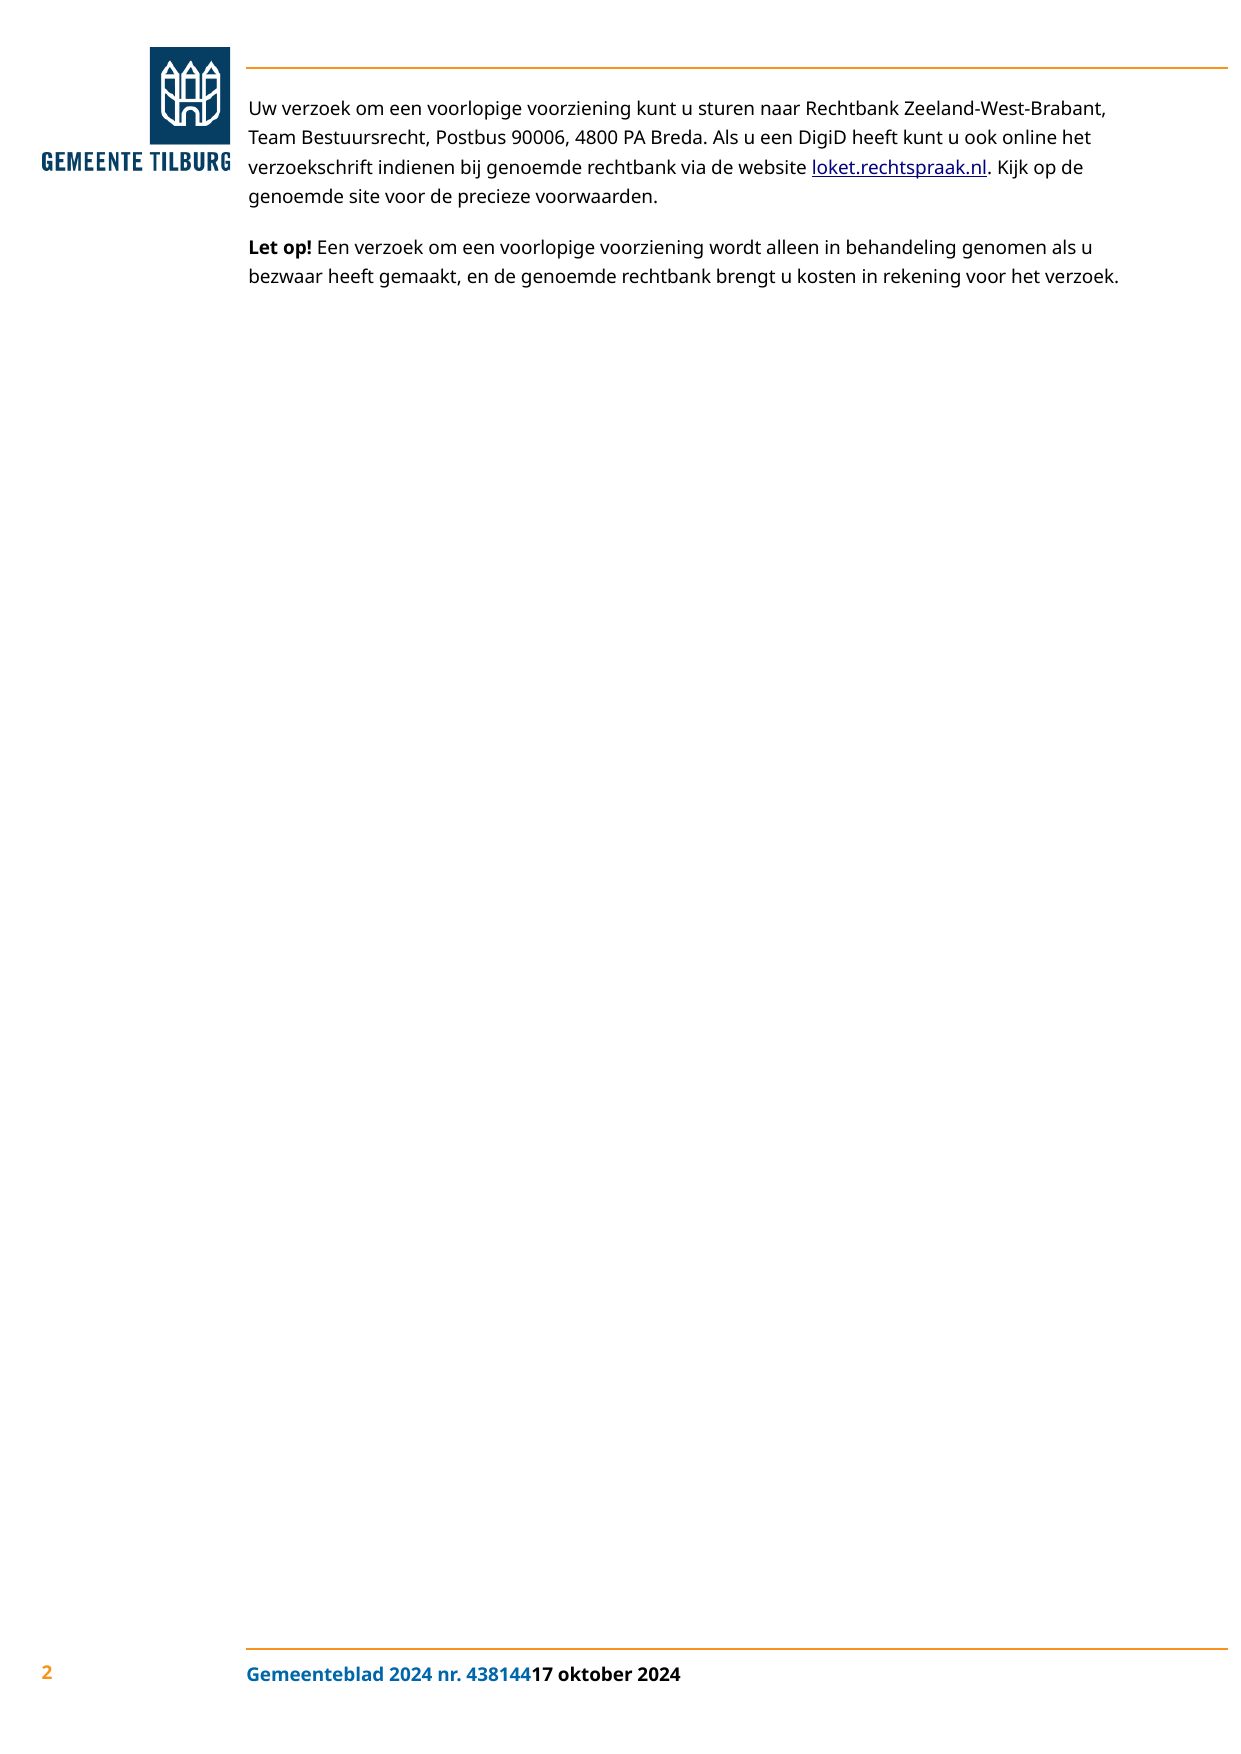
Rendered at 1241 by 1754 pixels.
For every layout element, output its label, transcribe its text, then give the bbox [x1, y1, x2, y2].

text Let op! Een verzoek om een voorlopige voorziening wordt alleen in behandeling genomen als u bezwaar heeft gemaakt, en de genoemde rechtbank brengt u kosten in rekening voor het verzoek. [248, 234, 1152, 289]
picture [41, 47, 231, 172]
text Uw verzoek om een voorlopige voorziening kunt u sturen naar Rechtbank Zeeland-West-Brabant, Team Bestuursrecht, Postbus 90006, 4800 PA Breda. Als u een DigiD heeft kunt u ook online het verzoekschrift indienen bij genoemde rechtbank via de website loket.rechtspraak.nl. Kijk op de genoemde site voor de precieze voorwaarden. [248, 95, 1152, 209]
